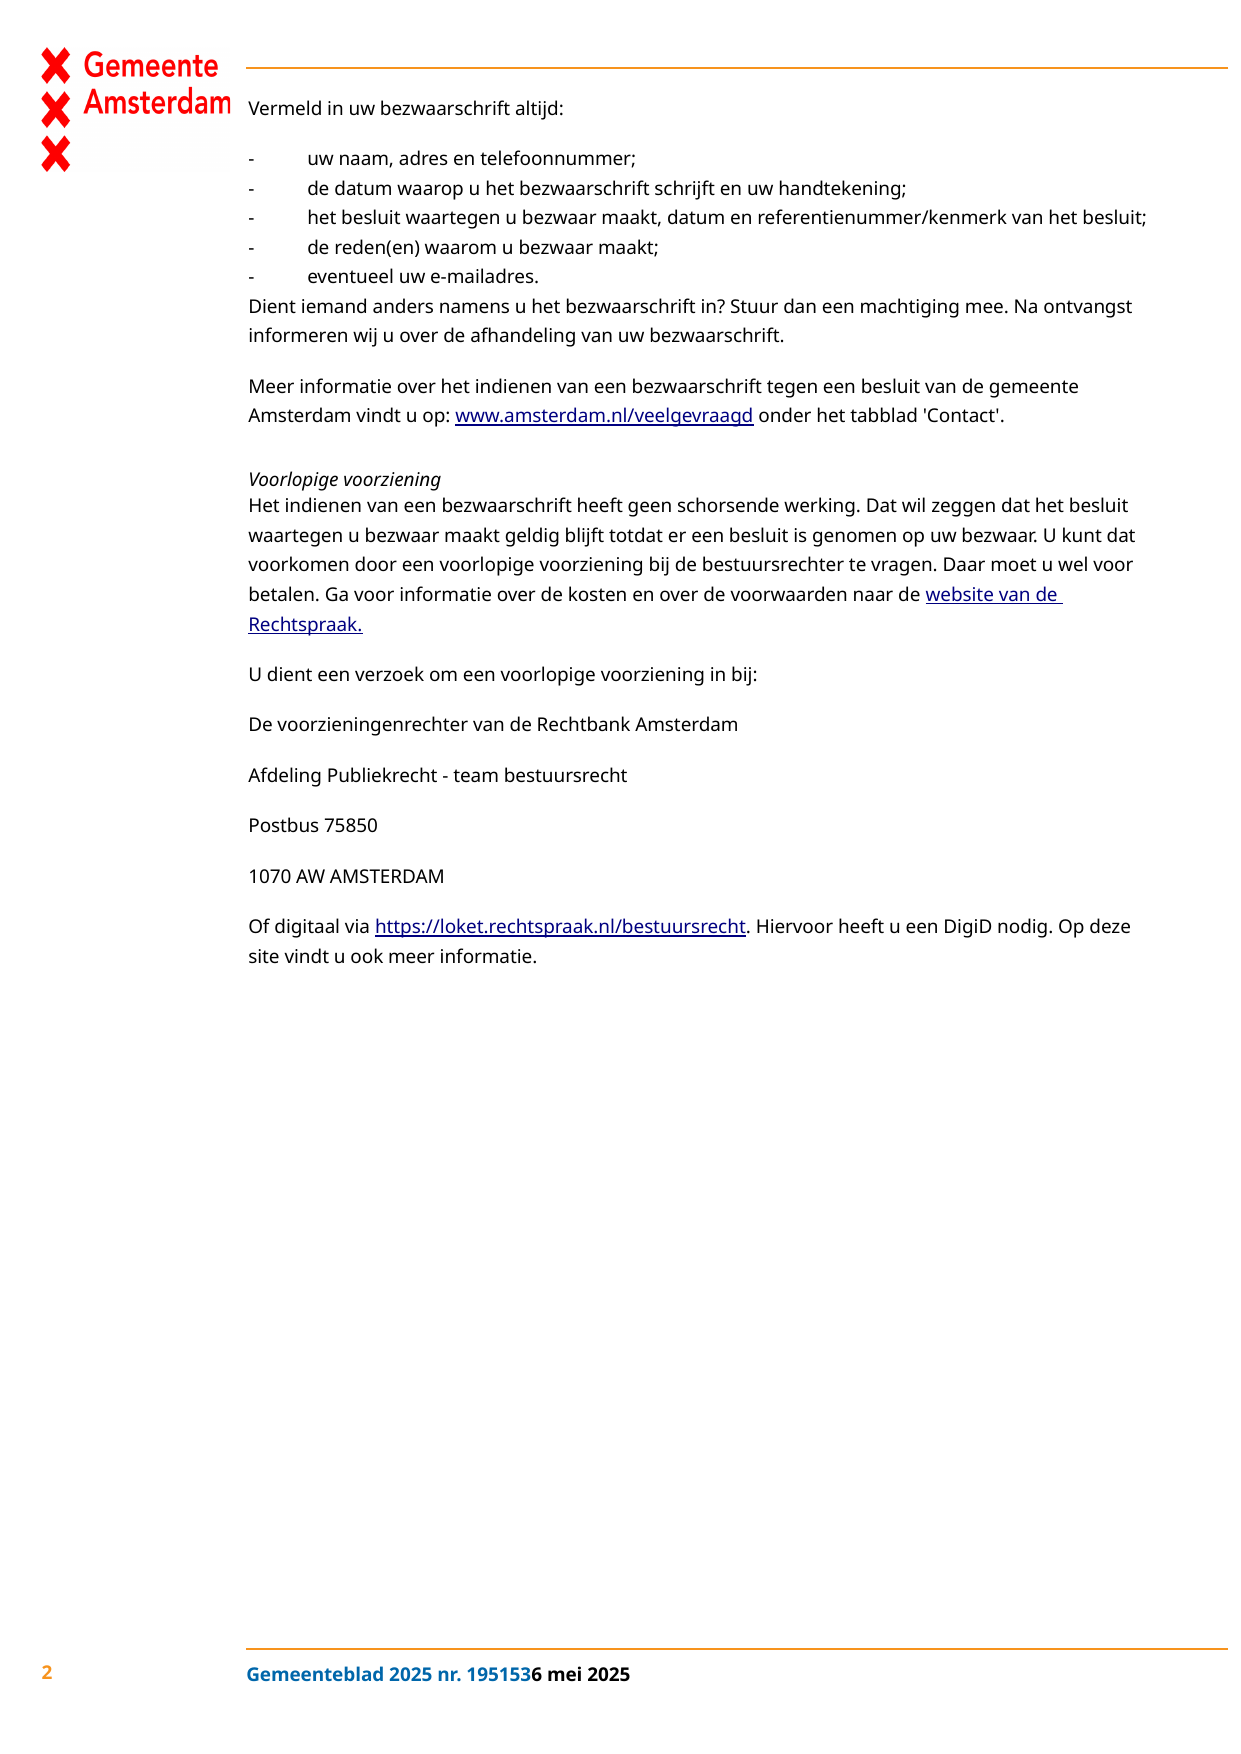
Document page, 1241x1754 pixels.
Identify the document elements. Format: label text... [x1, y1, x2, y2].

list eventueel uw e-mailadres. [248, 263, 1152, 289]
text U dient een verzoek om een voorlopige voorziening in bij: [248, 661, 1152, 687]
text Of digitaal via https://loket.rechtspraak.nl/bestuursrecht. Hiervoor heeft u een DigiD nodig. Op deze site vindt u ook meer informatie. [248, 913, 1152, 968]
list de datum waarop u het bezwaarschrift schrijft en uw handtekening; [248, 175, 1152, 201]
text Meer informatie over het indienen van een bezwaarschrift tegen een besluit van de gemeente Amsterdam vindt u op: www.amsterdam.nl/veelgevraagd onder het tabblad 'Contact'. [248, 373, 1152, 428]
list de reden(en) waarom u bezwaar maakt; [248, 234, 1152, 260]
text Vermeld in uw bezwaarschrift altijd: [248, 95, 1152, 121]
text 1070 AW AMSTERDAM [248, 863, 1152, 888]
text De voorzieningenrechter van de Rechtbank Amsterdam [248, 712, 1152, 737]
text Voorlopige voorziening [248, 467, 1152, 492]
list het besluit waartegen u bezwaar maakt, datum en referentienummer/kenmerk van het besluit; [248, 204, 1152, 230]
text Postbus 75850 [248, 812, 1152, 838]
list uw naam, adres en telefoonnummer; [248, 145, 1152, 171]
text Dient iemand anders namens u het bezwaarschrift in? Stuur dan een machtiging mee. Na ontvangst informeren wij u over de afhandeling van uw bezwaarschrift. [248, 293, 1152, 348]
picture [41, 47, 231, 172]
text Afdeling Publiekrecht - team bestuursrecht [248, 762, 1152, 788]
text Het indienen van een bezwaarschrift heeft geen schorsende werking. Dat wil zeggen dat het besluit waartegen u bezwaar maakt geldig blijft totdat er een besluit is genomen op uw bezwaar. U kunt dat voorkomen door een voorlopige voorziening bij de bestuursrechter te vragen. Daar moet u wel voor betalen. Ga voor informatie over de kosten en over de voorwaarden naar de website van de Rechtspraak. [248, 492, 1152, 636]
